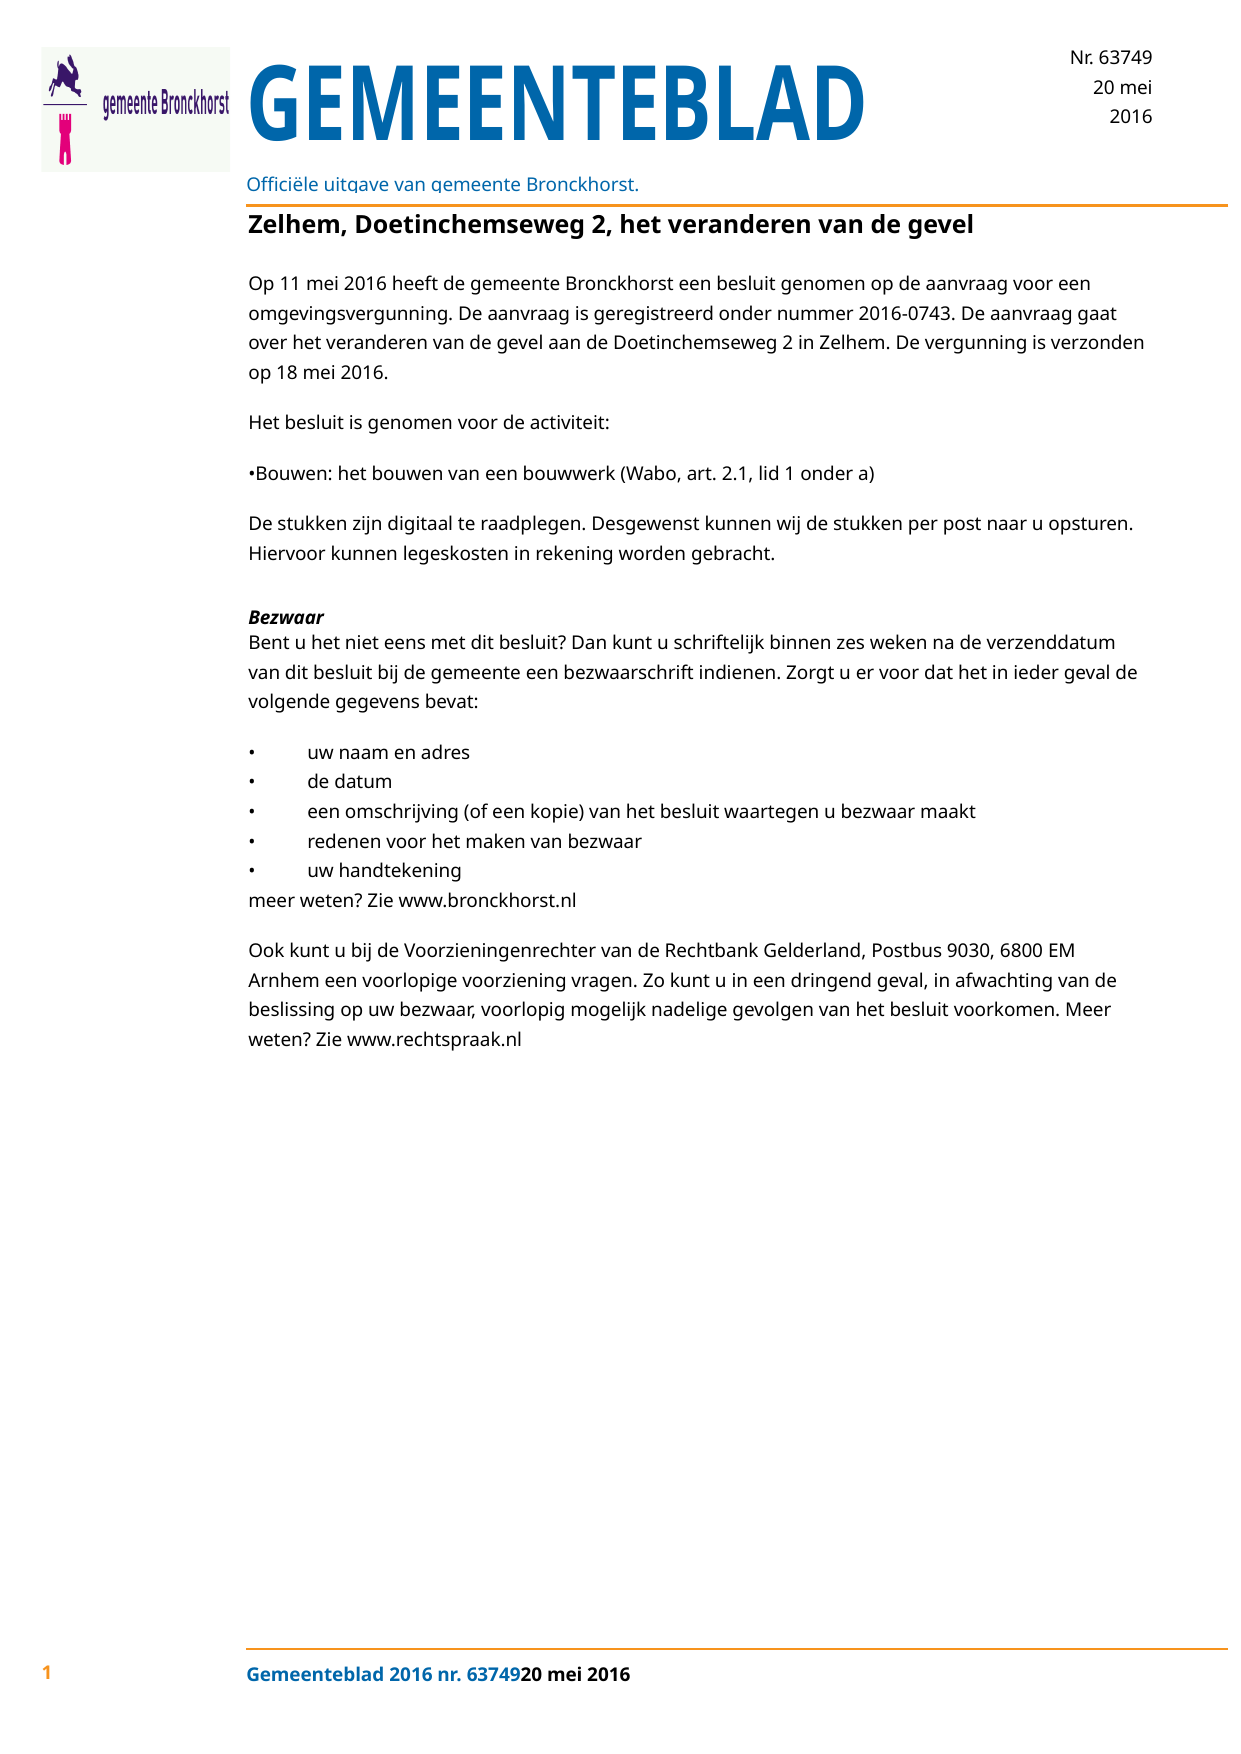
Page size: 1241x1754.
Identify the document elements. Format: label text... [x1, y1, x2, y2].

text meer weten? Zie www.bronckhorst.nl [248, 887, 1152, 913]
list een omschrijving (of een kopie) van het besluit waartegen u bezwaar maakt [248, 798, 1152, 824]
text Ook kunt u bij de Voorzieningenrechter van de Rechtbank Gelderland, Postbus 9030, 6800 EM Arnhem een voorlopige voorziening vragen. Zo kunt u in een dringend geval, in afwachting van de beslissing op uw bezwaar, voorlopig mogelijk nadelige gevolgen van het besluit voorkomen. Meer weten? Zie www.rechtspraak.nl [248, 937, 1152, 1052]
text Op 11 mei 2016 heeft de gemeente Bronckhorst een besluit genomen op de aanvraag voor een omgevingsvergunning. De aanvraag is geregistreerd onder nummer 2016-0743. De aanvraag gaat over het veranderen van de gevel aan de Doetinchemseweg 2 in Zelhem. De vergunning is verzonden op 18 mei 2016. [248, 270, 1152, 385]
text •Bouwen: het bouwen van een bouwwerk (Wabo, art. 2.1, lid 1 onder a) [248, 460, 1152, 486]
text Het besluit is genomen voor de activiteit: [248, 409, 1152, 435]
text De stukken zijn digitaal te raadplegen. Desgewenst kunnen wij de stukken per post naar u opsturen. Hiervoor kunnen legeskosten in rekening worden gebracht. [248, 510, 1152, 566]
list redenen voor het maken van bezwaar [248, 828, 1152, 854]
list uw handtekening [248, 857, 1152, 883]
list de datum [248, 769, 1152, 794]
picture [41, 47, 231, 172]
text Bent u het niet eens met dit besluit? Dan kunt u schriftelijk binnen zes weken na de verzenddatum van dit besluit bij de gemeente een bezwaarschrift indienen. Zorgt u er voor dat het in ieder geval de volgende gegevens bevat: [248, 629, 1152, 714]
text Zelhem, Doetinchemseweg 2, het veranderen van de gevel [248, 207, 1152, 241]
text Bezwaar [248, 604, 1152, 629]
list uw naam en adres [248, 739, 1152, 765]
